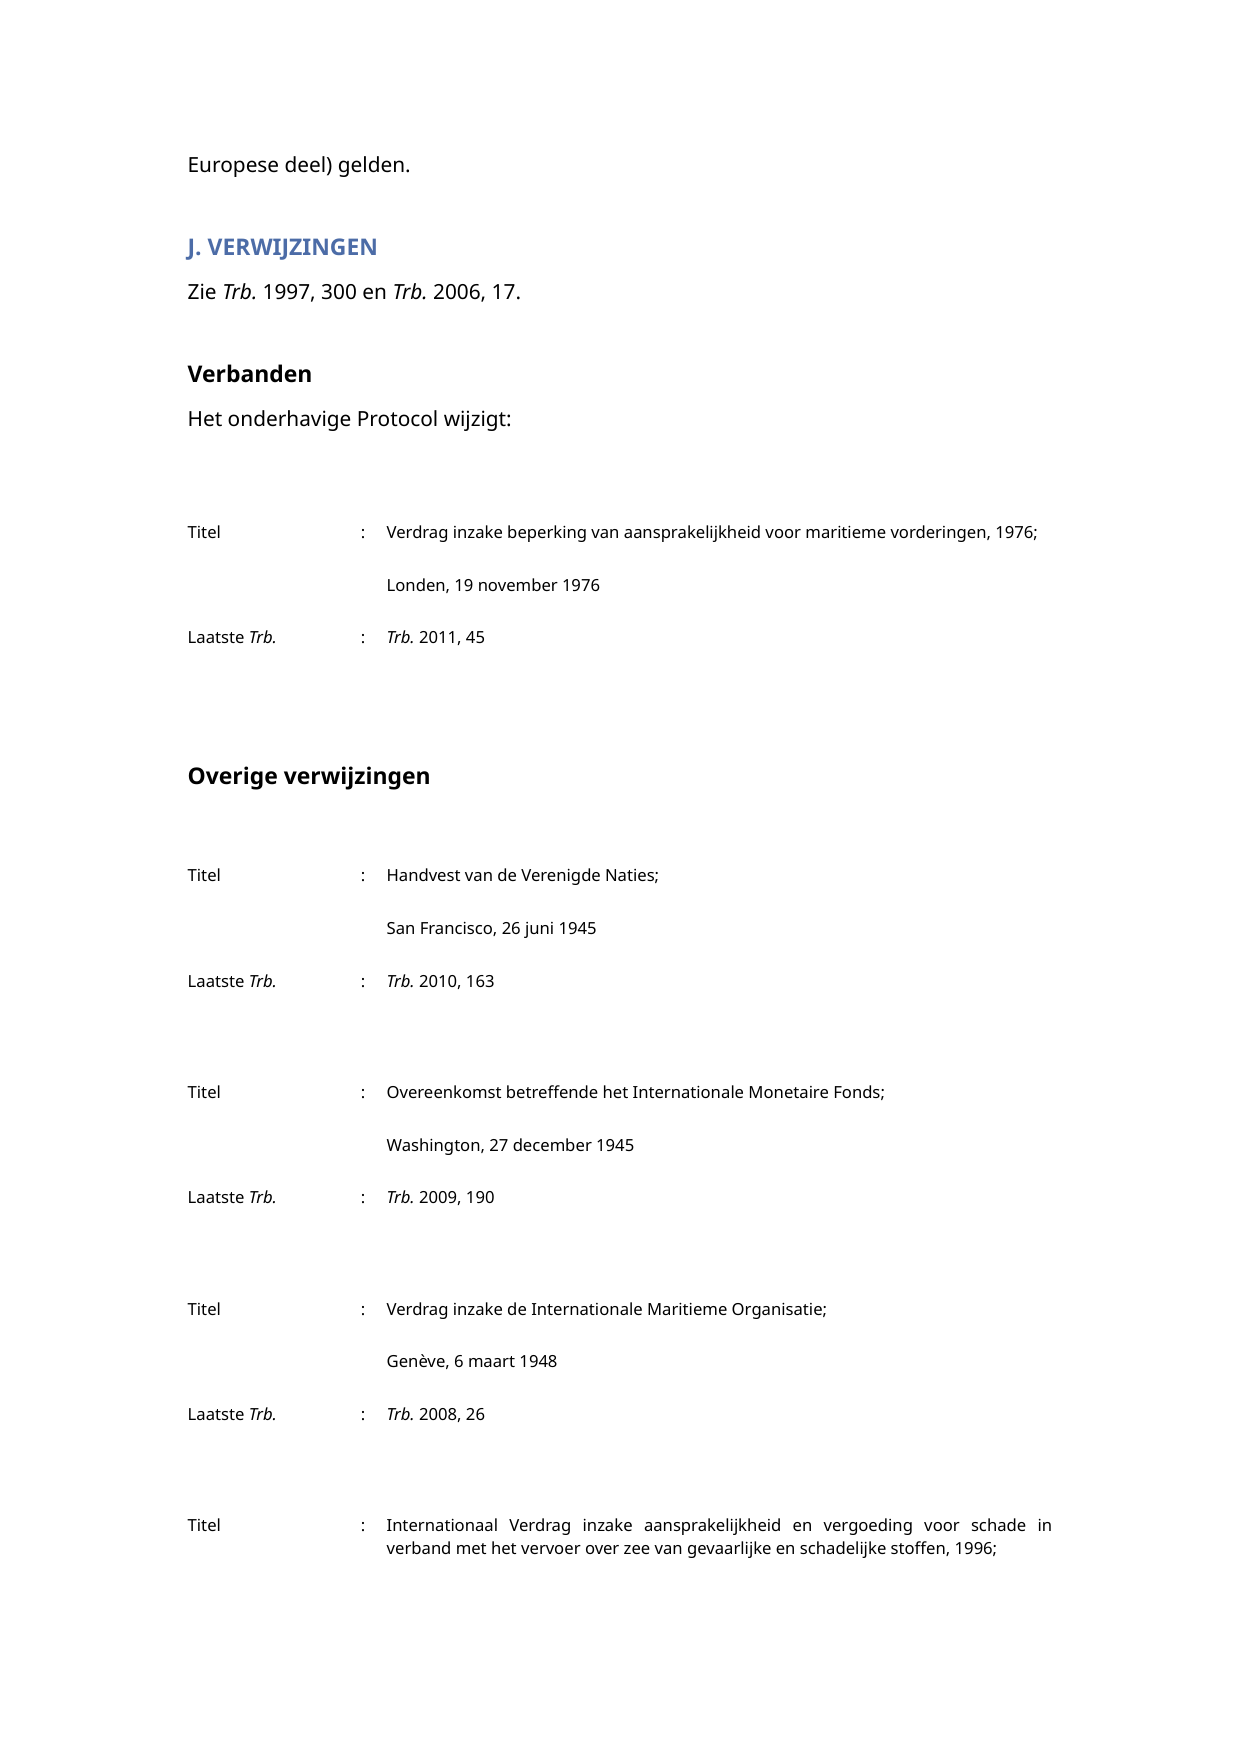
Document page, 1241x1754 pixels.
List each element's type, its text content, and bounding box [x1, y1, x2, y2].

table_cell Titel [188, 1514, 361, 1589]
table_cell [386, 1239, 1053, 1297]
table_cell Laatste Trb. [188, 969, 361, 1022]
table_cell : [361, 1297, 386, 1402]
table_cell Overeenkomst betreffende het Internationale Monetaire Fonds; Washington, 27 december 1945 [386, 1081, 1053, 1186]
table_cell [386, 1455, 1053, 1514]
table_cell Verdrag inzake de Internationale Maritieme Organisatie; Genève, 6 maart 1948 [386, 1297, 1053, 1402]
table_cell Trb. 2009, 190 [386, 1186, 1053, 1239]
table_cell Trb. 2008, 26 [386, 1403, 1053, 1455]
table_cell [188, 1455, 361, 1514]
table_header Verdrag inzake beperking van aansprakelijkheid voor maritieme vorderingen, 1976; Londen, 19 november 1976 [386, 521, 1053, 626]
table_cell : [361, 1081, 386, 1186]
table_cell Titel [188, 1081, 361, 1186]
subtitle J. VERWIJZINGEN [187, 231, 1053, 262]
table_cell : [361, 1514, 386, 1589]
table_cell [361, 1239, 386, 1297]
table_header : [361, 521, 386, 626]
table_header Titel [188, 864, 361, 969]
table_cell [361, 1455, 386, 1514]
text Europese deel) gelden. [187, 150, 1053, 178]
table_cell : [361, 626, 386, 679]
table_cell [188, 1022, 361, 1081]
text Het onderhavige Protocol wijzigt: [187, 404, 1053, 433]
table_cell Laatste Trb. [188, 1186, 361, 1239]
table_cell [386, 1022, 1053, 1081]
table_cell Laatste Trb. [188, 626, 361, 679]
table_cell : [361, 1186, 386, 1239]
table_cell Trb. 2011, 45 [386, 626, 1053, 679]
table_cell Internationaal Verdrag inzake aansprakelijkheid en vergoeding voor schade in verband met het vervoer over zee van gevaarlijke en schadelijke stoffen, 1996; [386, 1514, 1053, 1589]
table_header Handvest van de Verenigde Naties; San Francisco, 26 juni 1945 [386, 864, 1053, 969]
table_header : [361, 864, 386, 969]
subtitle Overige verwijzingen [187, 760, 1053, 791]
table_cell Laatste Trb. [188, 1403, 361, 1455]
subtitle Verbanden [187, 358, 1053, 389]
table_cell [188, 1239, 361, 1297]
table_cell Trb. 2010, 163 [386, 969, 1053, 1022]
table_cell Titel [188, 1297, 361, 1402]
table_cell : [361, 969, 386, 1022]
table_header Titel [188, 521, 361, 626]
table_cell [361, 1022, 386, 1081]
text Zie Trb. 1997, 300 en Trb. 2006, 17. [187, 277, 1053, 306]
table_cell : [361, 1403, 386, 1455]
